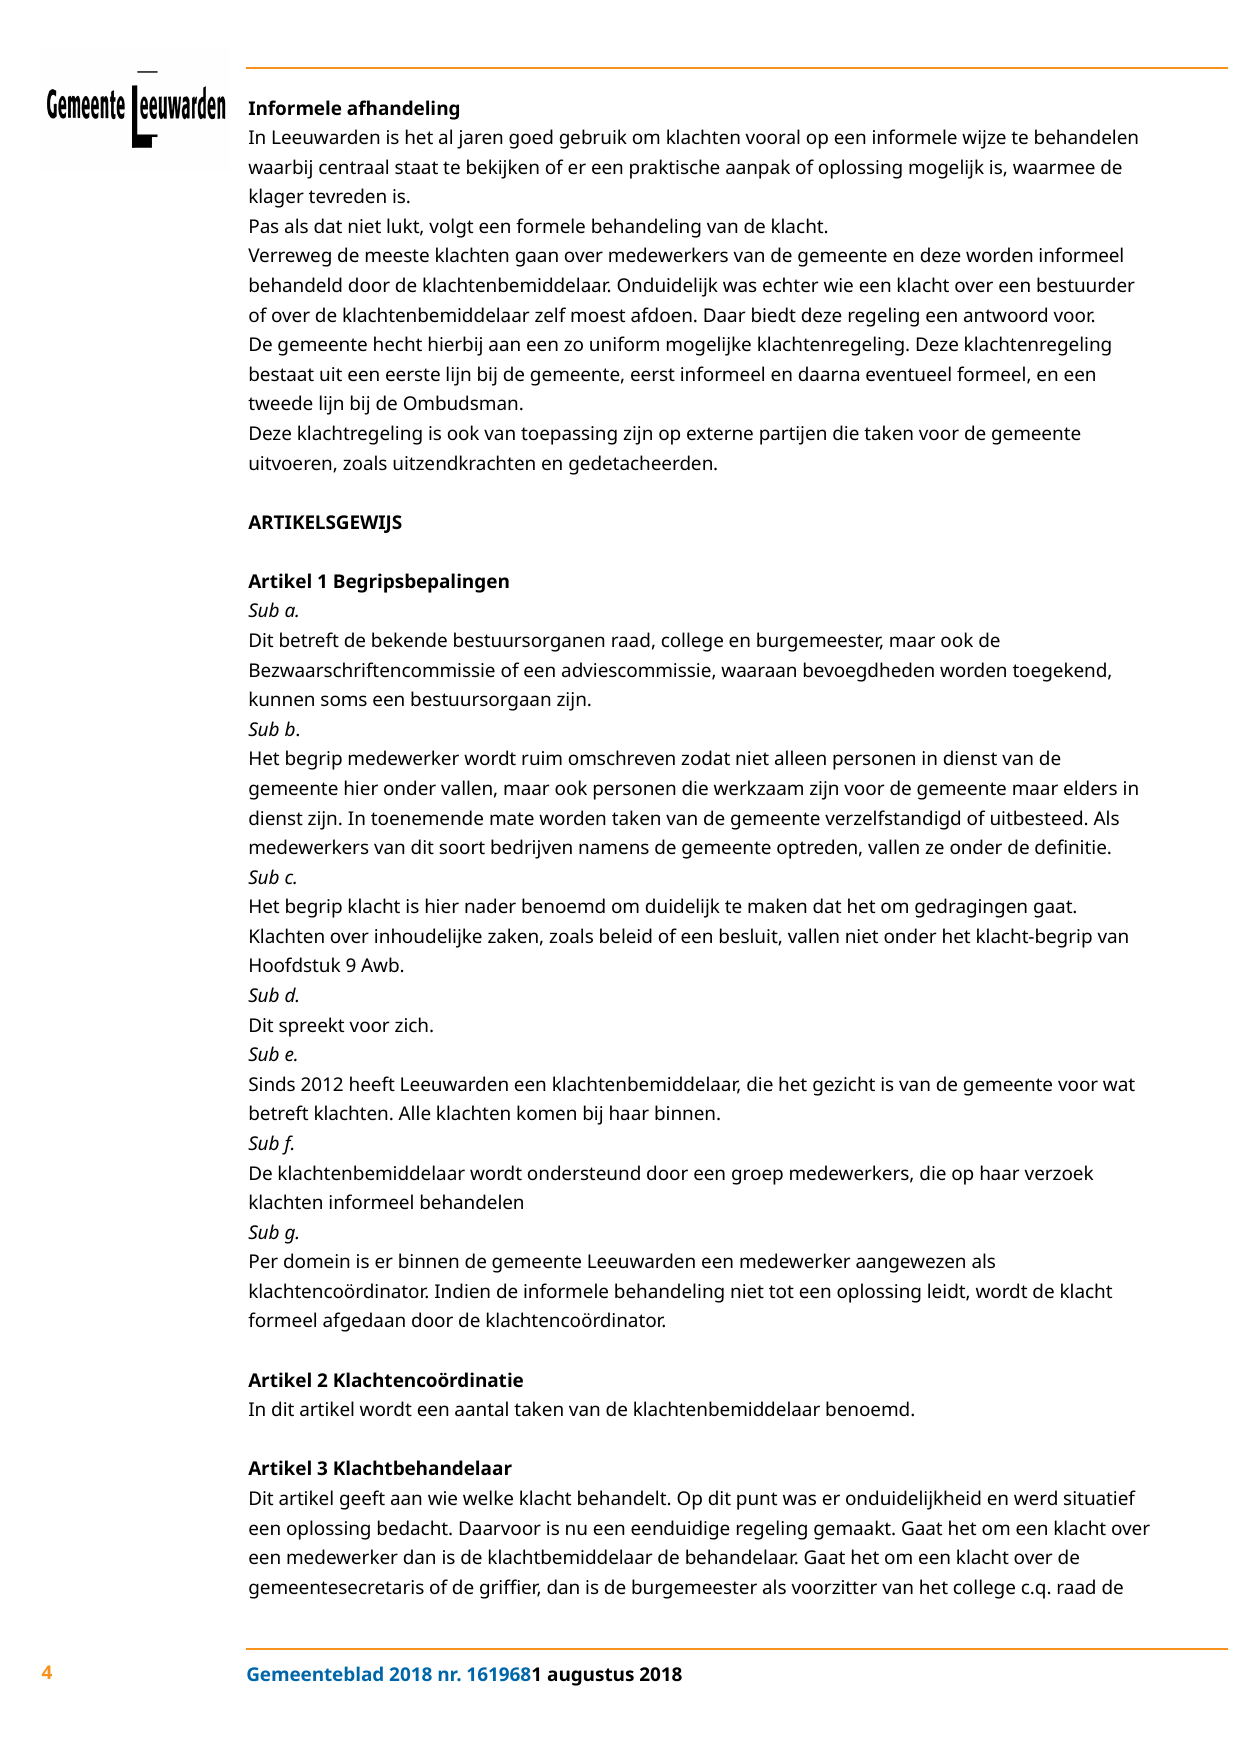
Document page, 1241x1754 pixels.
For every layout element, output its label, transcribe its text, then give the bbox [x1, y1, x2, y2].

text Het begrip medewerker wordt ruim omschreven zodat niet alleen personen in dienst van de gemeente hier onder vallen, maar ook personen die werkzaam zijn voor de gemeente maar elders in dienst zijn. In toenemende mate worden taken van de gemeente verzelfstandigd of uitbesteed. Als medewerkers van dit soort bedrijven namens de gemeente optreden, vallen ze onder de definitie. [248, 746, 1152, 860]
text Sub g. [248, 1219, 1152, 1245]
text Per domein is er binnen de gemeente Leeuwarden een medewerker aangewezen als klachtencoördinator. Indien de informele behandeling niet tot een oplossing leidt, wordt de klacht formeel afgedaan door de klachtencoördinator. [248, 1248, 1152, 1333]
text Sub c. [248, 864, 1152, 890]
text Artikel 3 Klachtbehandelaar [248, 1456, 1152, 1481]
text Het begrip klacht is hier nader benoemd om duidelijk te maken dat het om gedragingen gaat. Klachten over inhoudelijke zaken, zoals beleid of een besluit, vallen niet onder het klacht-begrip van Hoofdstuk 9 Awb. [248, 893, 1152, 978]
text Dit betreft de bekende bestuursorganen raad, college en burgemeester, maar ook de Bezwaarschriftencommissie of een adviescommissie, waaraan bevoegdheden worden toegekend, kunnen soms een bestuursorgaan zijn. [248, 627, 1152, 712]
text Sub a. [248, 598, 1152, 623]
text Deze klachtregeling is ook van toepassing zijn op externe partijen die taken voor de gemeente uitvoeren, zoals uitzendkrachten en gedetacheerden. [248, 420, 1152, 476]
text Sinds 2012 heeft Leeuwarden een klachtenbemiddelaar, die het gezicht is van de gemeente voor wat betreft klachten. Alle klachten komen bij haar binnen. [248, 1071, 1152, 1126]
text In dit artikel wordt een aantal taken van de klachtenbemiddelaar benoemd. [248, 1396, 1152, 1422]
text Dit artikel geeft aan wie welke klacht behandelt. Op dit punt was er onduidelijkheid en werd situatief een oplossing bedacht. Daarvoor is nu een eenduidige regeling gemaakt. Gaat het om een klacht over een medewerker dan is de klachtbemiddelaar de behandelaar. Gaat het om een klacht over de gemeentesecretaris of de griffier, dan is de burgemeester als voorzitter van het college c.q. raad de [248, 1485, 1152, 1600]
text Verreweg de meeste klachten gaan over medewerkers van de gemeente en deze worden informeel behandeld door de klachtenbemiddelaar. Onduidelijk was echter wie een klacht over een bestuurder of over de klachtenbemiddelaar zelf moest afdoen. Daar biedt deze regeling een antwoord voor. [248, 243, 1152, 328]
text Dit spreekt voor zich. [248, 1012, 1152, 1038]
text ARTIKELSGEWIJS [248, 509, 1152, 535]
text Artikel 2 Klachtencoördinatie [248, 1367, 1152, 1393]
text Sub f. [248, 1130, 1152, 1156]
text Artikel 1 Begripsbepalingen [248, 568, 1152, 594]
text In Leeuwarden is het al jaren goed gebruik om klachten vooral op een informele wijze te behandelen waarbij centraal staat te bekijken of er een praktische aanpak of oplossing mogelijk is, waarmee de klager tevreden is. [248, 124, 1152, 209]
text Sub d. [248, 982, 1152, 1008]
text Pas als dat niet lukt, volgt een formele behandeling van de klacht. [248, 213, 1152, 239]
text Sub e. [248, 1041, 1152, 1067]
picture [41, 47, 231, 172]
text Sub b. [248, 716, 1152, 742]
text De klachtenbemiddelaar wordt ondersteund door een groep medewerkers, die op haar verzoek klachten informeel behandelen [248, 1160, 1152, 1215]
text Informele afhandeling [248, 95, 1152, 121]
text De gemeente hecht hierbij aan een zo uniform mogelijke klachtenregeling. Deze klachtenregeling bestaat uit een eerste lijn bij de gemeente, eerst informeel en daarna eventueel formeel, en een tweede lijn bij de Ombudsman. [248, 331, 1152, 416]
